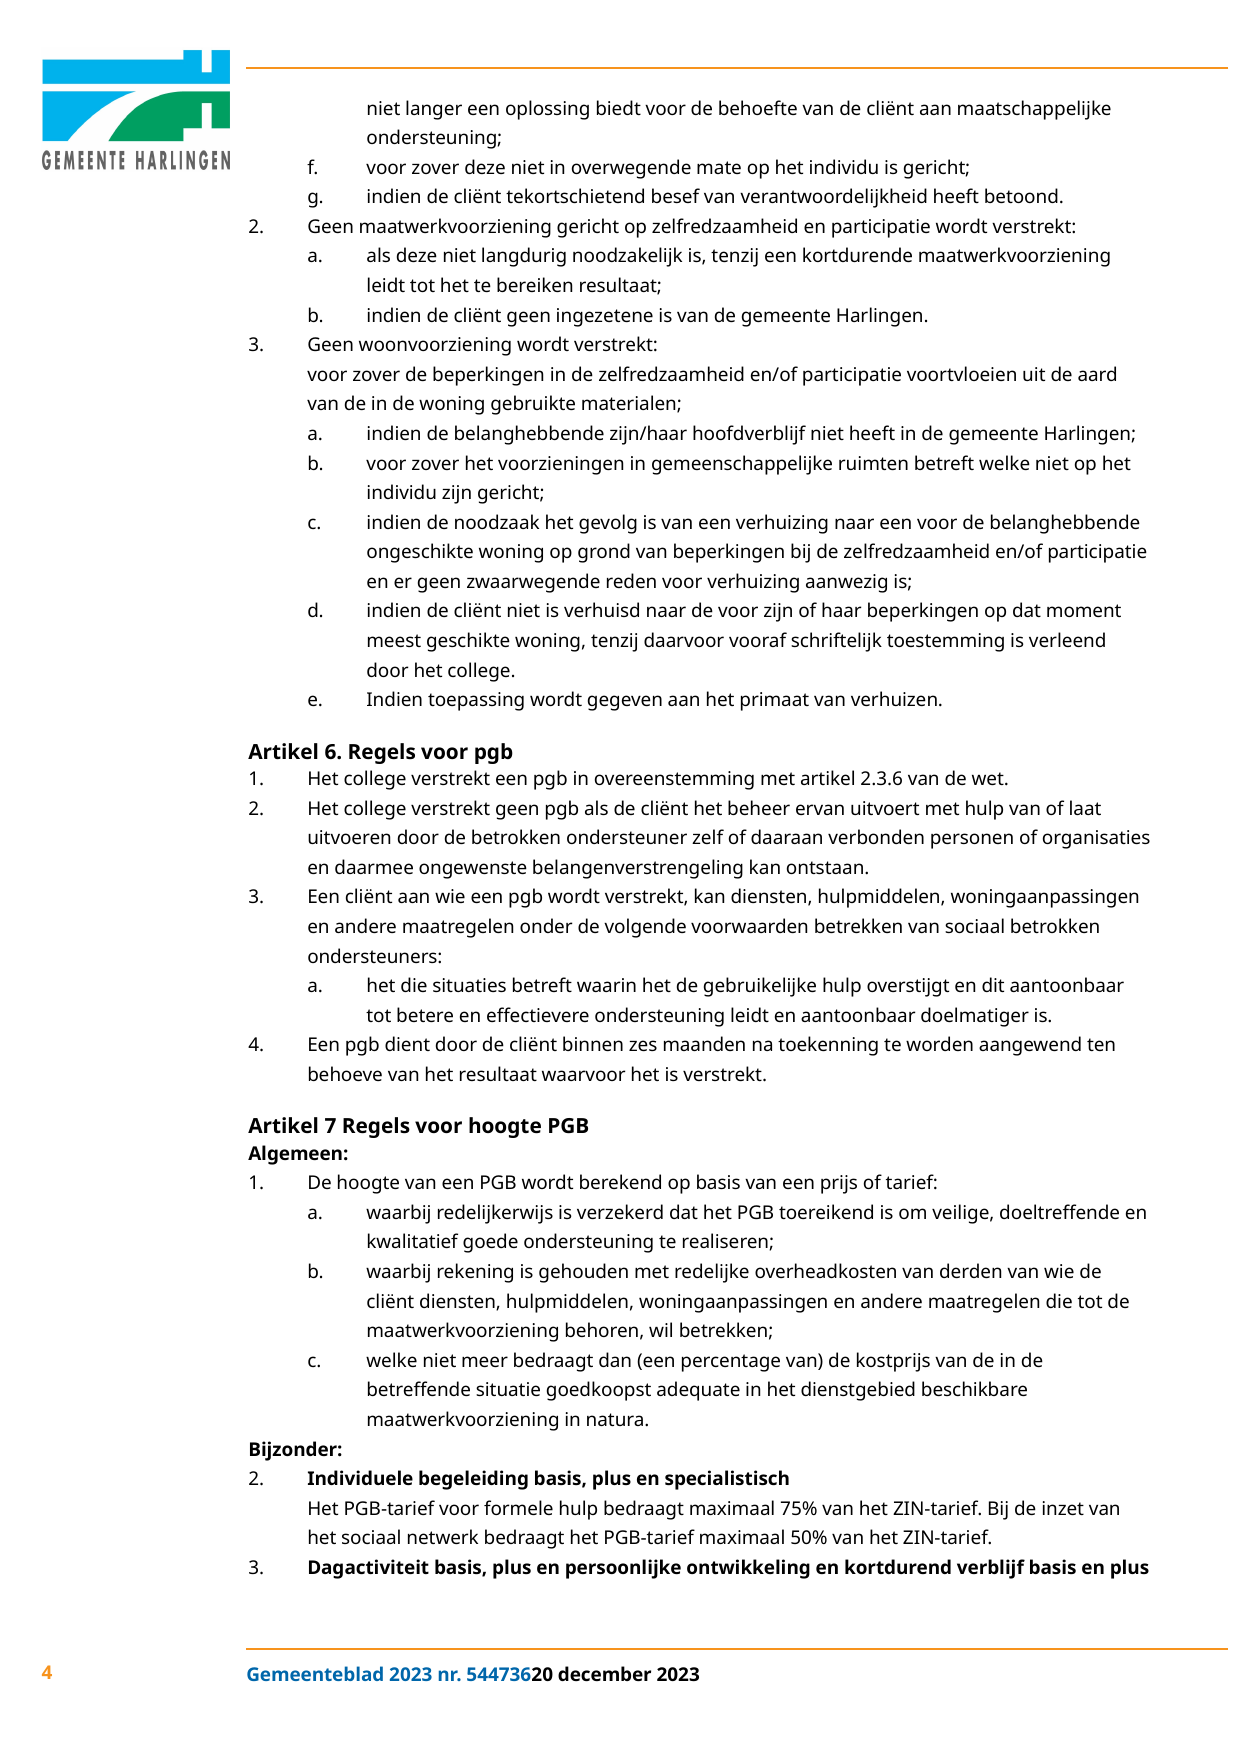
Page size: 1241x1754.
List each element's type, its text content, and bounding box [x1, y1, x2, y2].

list voor zover het voorzieningen in gemeenschappelijke ruimten betreft welke niet op het individu zijn gericht; [307, 450, 1152, 505]
list Geen woonvoorziening wordt verstrekt: [248, 331, 1152, 357]
list indien de noodzaak het gevolg is van een verhuizing naar een voor de belanghebbende ongeschikte woning op grond van beperkingen bij de zelfredzaamheid en/of participatie en er geen zwaarwegende reden voor verhuizing aanwezig is; [307, 509, 1152, 594]
list waarbij redelijkerwijs is verzekerd dat het PGB toereikend is om veilige, doeltreffende en kwalitatief goede ondersteuning te realiseren; [307, 1199, 1152, 1254]
list waarbij rekening is gehouden met redelijke overheadkosten van derden van wie de cliënt diensten, hulpmiddelen, woningaanpassingen en andere maatregelen die tot de maatwerkvoorziening behoren, wil betrekken; [307, 1258, 1152, 1343]
list welke niet meer bedraagt dan (een percentage van) de kostprijs van de in de betreffende situatie goedkoopst adequate in het dienstgebied beschikbare maatwerkvoorziening in natura. [307, 1347, 1152, 1432]
text Bijzonder: [248, 1436, 1152, 1462]
list het die situaties betreft waarin het de gebruikelijke hulp overstijgt en dit aantoonbaar tot betere en effectievere ondersteuning leidt en aantoonbaar doelmatiger is. [307, 972, 1152, 1028]
list indien de cliënt geen ingezetene is van de gemeente Harlingen. [307, 302, 1152, 328]
list De hoogte van een PGB wordt berekend op basis van een prijs of tarief: [248, 1169, 1152, 1195]
list Het PGB-tarief voor formele hulp bedraagt maximaal 75% van het ZIN-tarief. Bij de inzet van het sociaal netwerk bedraagt het PGB-tarief maximaal 50% van het ZIN-tarief. [248, 1495, 1152, 1550]
list voor zover de beperkingen in de zelfredzaamheid en/of participatie voortvloeien uit de aard van de in de woning gebruikte materialen; [248, 361, 1152, 416]
list Dagactiviteit basis, plus en persoonlijke ontwikkeling en kortdurend verblijf basis en plus [248, 1554, 1152, 1580]
list Een pgb dient door de cliënt binnen zes maanden na toekenning te worden aangewend ten behoeve van het resultaat waarvoor het is verstrekt. [248, 1032, 1152, 1087]
picture [41, 47, 231, 172]
list Indien toepassing wordt gegeven aan het primaat van verhuizen. [307, 686, 1152, 712]
list Het college verstrekt een pgb in overeenstemming met artikel 2.3.6 van de wet. [248, 765, 1152, 791]
list indien de cliënt tekortschietend besef van verantwoordelijkheid heeft betoond. [307, 183, 1152, 209]
text Artikel 7 Regels voor hoogte PGB [248, 1112, 1152, 1140]
list indien de cliënt niet is verhuisd naar de voor zijn of haar beperkingen op dat moment meest geschikte woning, tenzij daarvoor vooraf schriftelijk toestemming is verleend door het college. [307, 598, 1152, 683]
list Geen maatwerkvoorziening gericht op zelfredzaamheid en participatie wordt verstrekt: [248, 213, 1152, 239]
list indien de belanghebbende zijn/haar hoofdverblijf niet heeft in de gemeente Harlingen; [307, 420, 1152, 446]
list voor zover deze niet in overwegende mate op het individu is gericht; [307, 154, 1152, 180]
list als deze niet langdurig noodzakelijk is, tenzij een kortdurende maatwerkvoorziening leidt tot het te bereiken resultaat; [307, 243, 1152, 298]
list Individuele begeleiding basis, plus en specialistisch [248, 1465, 1152, 1491]
list niet langer een oplossing biedt voor de behoefte van de cliënt aan maatschappelijke ondersteuning; [307, 95, 1152, 150]
text Artikel 6. Regels voor pgb [248, 737, 1152, 765]
list Het college verstrekt geen pgb als de cliënt het beheer ervan uitvoert met hulp van of laat uitvoeren door de betrokken ondersteuner zelf of daaraan verbonden personen of organisaties en daarmee ongewenste belangenverstrengeling kan ontstaan. [248, 795, 1152, 880]
text Algemeen: [248, 1140, 1152, 1166]
list Een cliënt aan wie een pgb wordt verstrekt, kan diensten, hulpmiddelen, woningaanpassingen en andere maatregelen onder de volgende voorwaarden betrekken van sociaal betrokken ondersteuners: [248, 884, 1152, 968]
